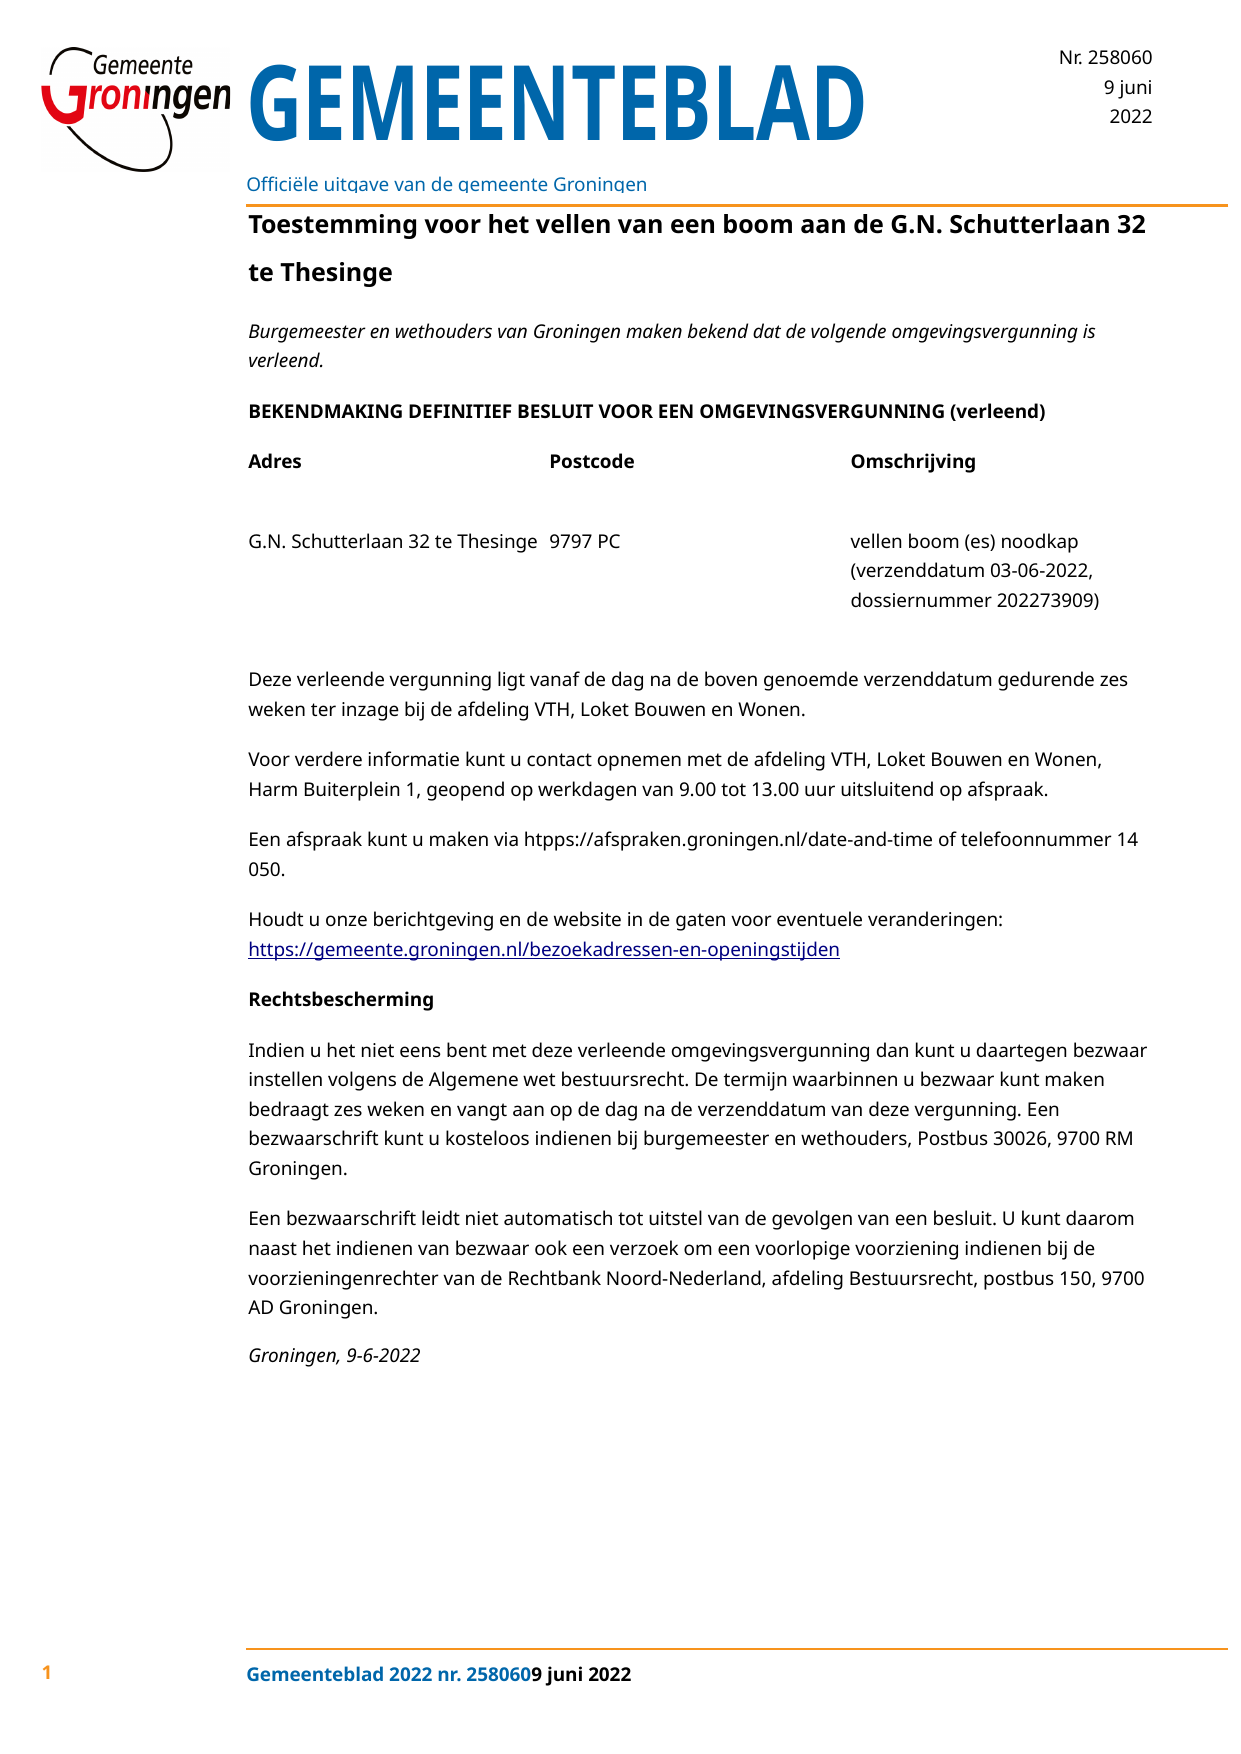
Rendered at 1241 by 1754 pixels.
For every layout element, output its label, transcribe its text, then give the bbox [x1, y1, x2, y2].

table_header 9797 PC [549, 528, 850, 613]
text Een bezwaarschrift leidt niet automatisch tot uitstel van de gevolgen van een besluit. U kunt daarom naast het indienen van bezwaar ook een verzoek om een voorlopige voorziening indienen bij de voorzieningenrechter van de Rechtbank Noord-Nederland, afdeling Bestuursrecht, postbus 150, 9700 AD Groningen. [248, 1206, 1152, 1320]
text Voor verdere informatie kunt u contact opnemen met de afdeling VTH, Loket Bouwen en Wonen, Harm Buiterplein 1, geopend op werkdagen van 9.00 tot 13.00 uur uitsluitend op afspraak. [248, 746, 1152, 802]
text Burgemeester en wethouders van Groningen maken bekend dat de volgende omgevingsvergunning is verleend. [248, 318, 1152, 373]
text Groningen, 9-6-2022 [248, 1342, 1152, 1368]
text Toestemming voor het vellen van een boom aan de G.N. Schutterlaan 32 te Thesinge [248, 207, 1152, 288]
table_header Adres [248, 449, 549, 474]
picture [41, 47, 231, 172]
text Rechtsbescherming [248, 986, 1152, 1012]
text Een afspraak kunt u maken via htpps://afspraken.groningen.nl/date-and-time of telefoonnummer 14 050. [248, 826, 1152, 882]
table_header Omschrijving [850, 449, 1152, 474]
table_header vellen boom (es) noodkap (verzenddatum 03-06-2022, dossiernummer 202273909) [850, 528, 1152, 613]
text BEKENDMAKING DEFINITIEF BESLUIT VOOR EEN OMGEVINGSVERGUNNING (verleend) [248, 398, 1152, 424]
table_header G.N. Schutterlaan 32 te Thesinge [248, 528, 549, 613]
text Indien u het niet eens bent met deze verleende omgevingsvergunning dan kunt u daartegen bezwaar instellen volgens de Algemene wet bestuursrecht. De termijn waarbinnen u bezwaar kunt maken bedraagt zes weken en vangt aan op de dag na de verzenddatum van deze vergunning. Een bezwaarschrift kunt u kosteloos indienen bij burgemeester en wethouders, Postbus 30026, 9700 RM Groningen. [248, 1037, 1152, 1181]
table_header Postcode [549, 449, 850, 474]
text Deze verleende vergunning ligt vanaf de dag na de boven genoemde verzenddatum gedurende zes weken ter inzage bij de afdeling VTH, Loket Bouwen en Wonen. [248, 666, 1152, 722]
text Houdt u onze berichtgeving en de website in de gaten voor eventuele veranderingen: https://gemeente.groningen.nl/bezoekadressen-en-openingstijden [248, 906, 1152, 962]
